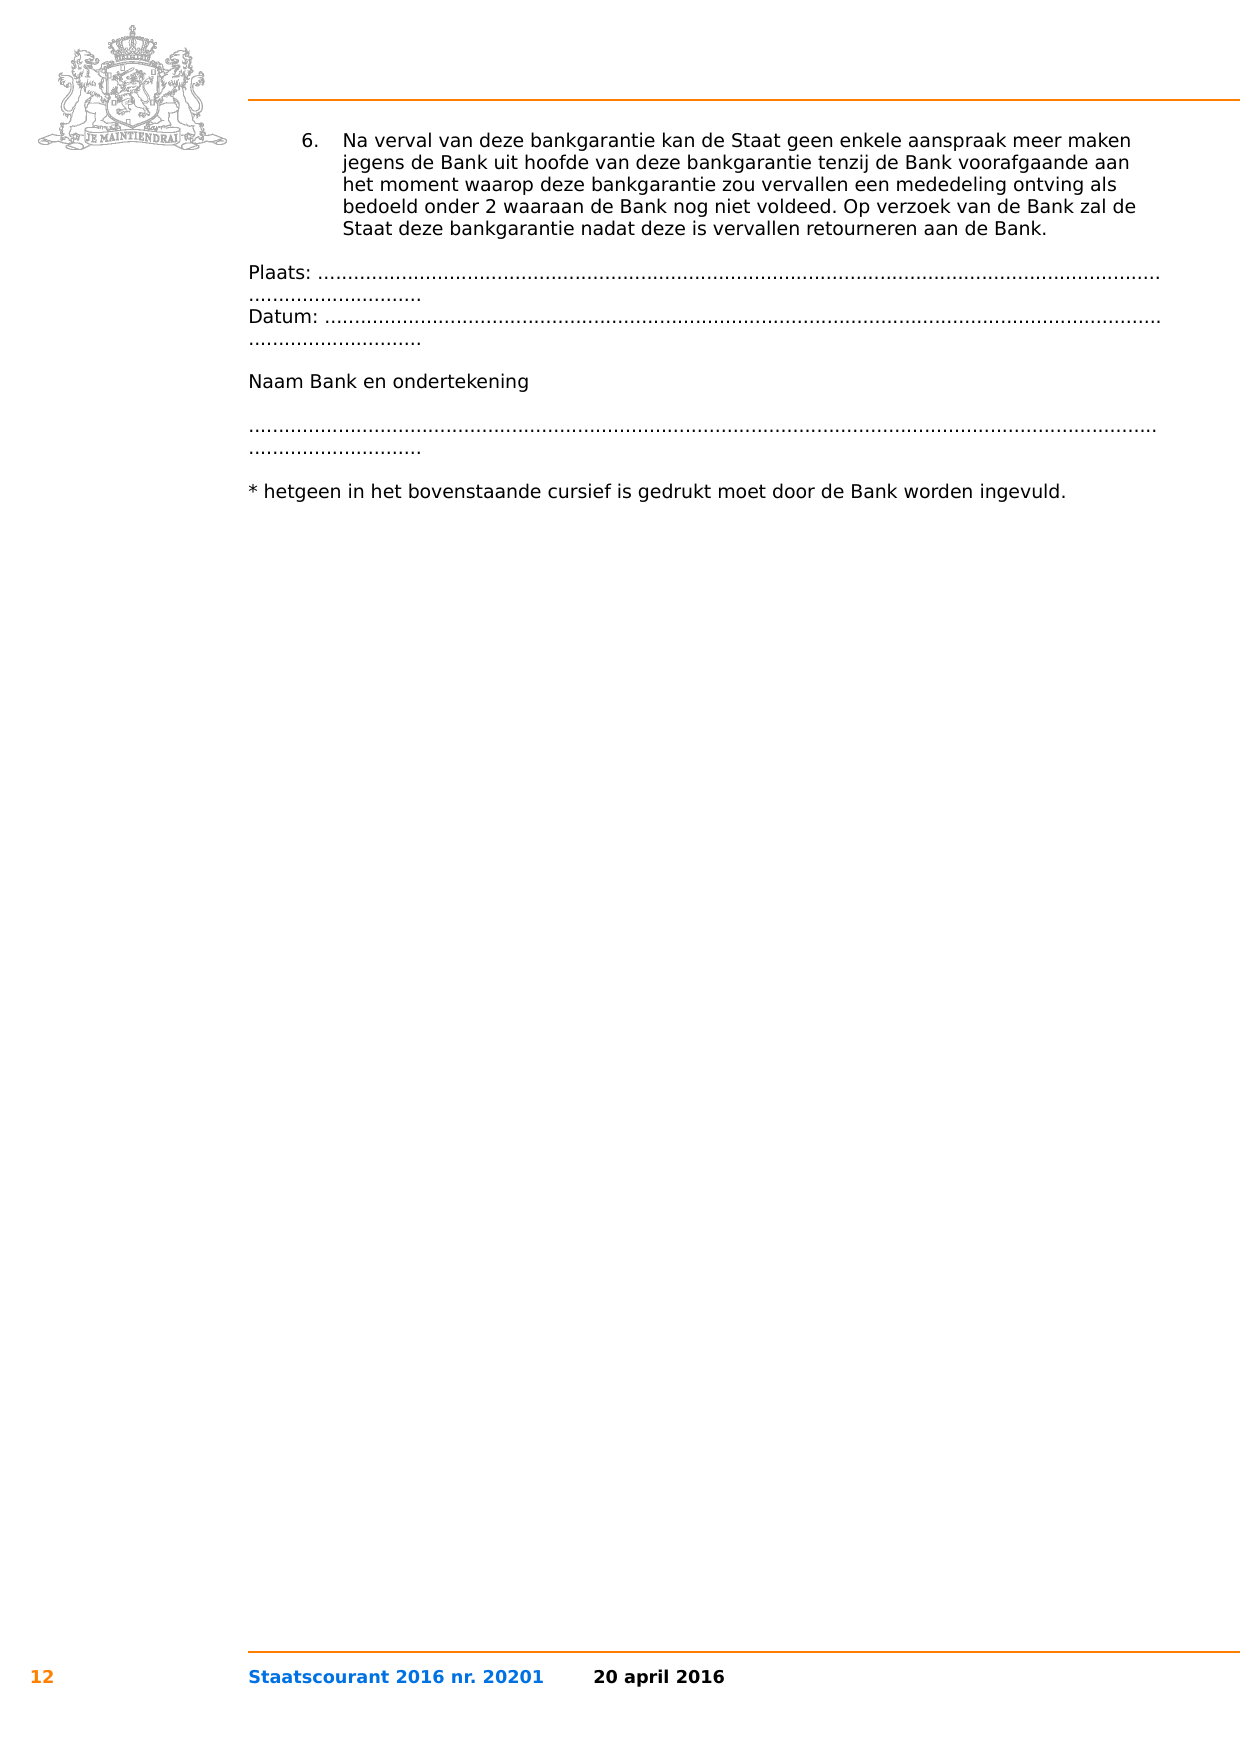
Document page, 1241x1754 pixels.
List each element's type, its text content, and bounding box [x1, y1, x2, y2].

text Datum: ......................................................................................................................................................................... [248, 306, 1163, 349]
text 6. Na verval van deze bankgarantie kan de Staat geen enkele aanspraak meer maken jegens de Bank uit hoofde van deze bankgarantie tenzij de Bank voorafgaande aan het moment waarop deze bankgarantie zou vervallen een mededeling ontving als bedoeld onder 2 waaraan de Bank nog niet voldeed. Op verzoek van de Bank zal de Staat deze bankgarantie nadat deze is vervallen retourneren aan de Bank. [301, 130, 1163, 240]
text Naam Bank en ondertekening [248, 371, 1163, 393]
text * hetgeen in het bovenstaande cursief is gedrukt moet door de Bank worden ingevuld. [248, 481, 1163, 503]
picture [38, 25, 227, 150]
text ..................................................................................................................................................................................... [248, 415, 1163, 459]
text Plaats: .......................................................................................................................................................................... [248, 262, 1163, 306]
